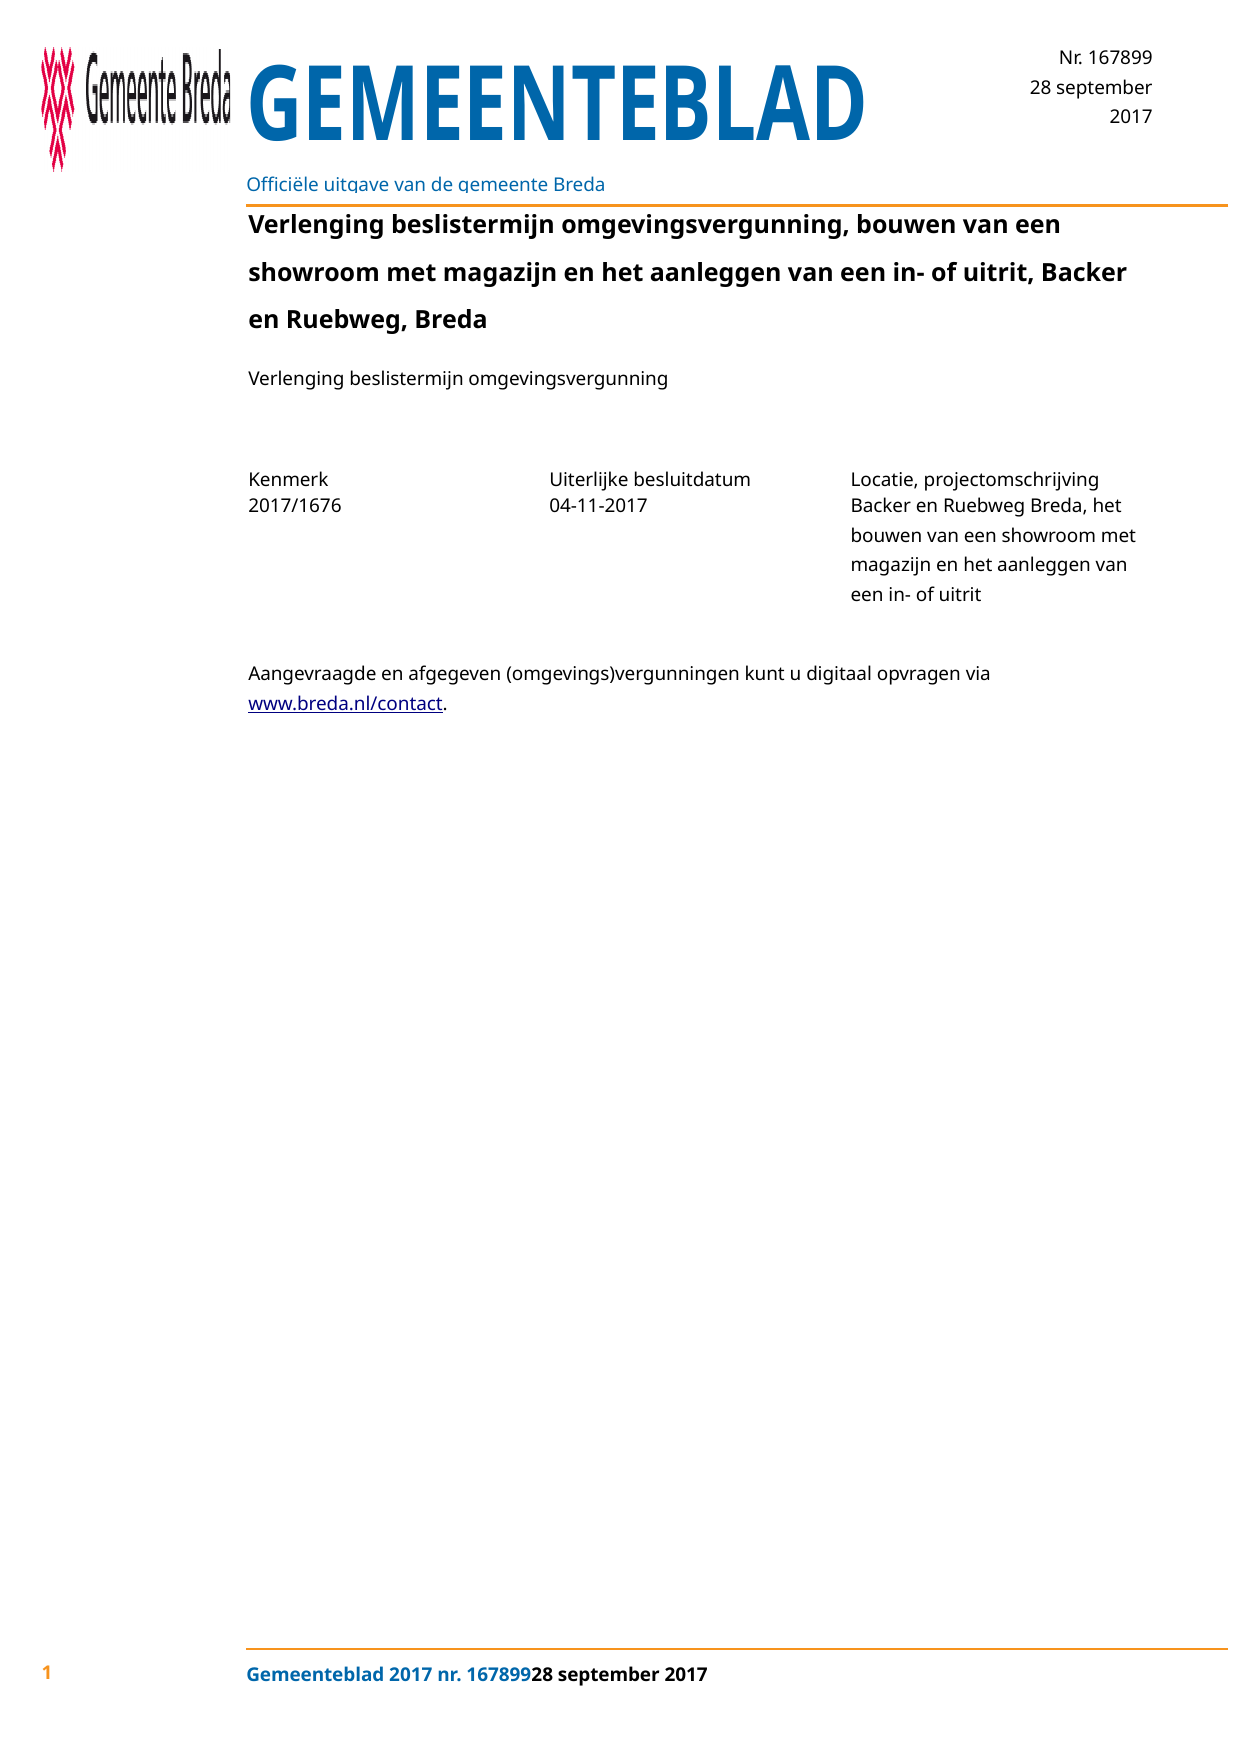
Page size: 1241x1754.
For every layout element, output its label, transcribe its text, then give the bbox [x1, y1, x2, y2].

table_header Uiterlijke besluitdatum [549, 466, 850, 492]
table_cell Backer en Ruebweg Breda, het bouwen van een showroom met magazijn en het aanleggen van een in- of uitrit [850, 492, 1152, 607]
table_cell 04-11-2017 [549, 492, 850, 607]
text Verlenging beslistermijn omgevingsvergunning, bouwen van een showroom met magazijn en het aanleggen van een in- of uitrit, Backer en Ruebweg, Breda [248, 207, 1152, 336]
text Verlenging beslistermijn omgevingsvergunning [248, 366, 1152, 391]
table_cell 2017/1676 [248, 492, 549, 607]
picture [41, 47, 231, 172]
table_header Locatie, projectomschrijving [850, 466, 1152, 492]
table_header Kenmerk [248, 466, 549, 492]
text Aangevraagde en afgegeven (omgevings)vergunningen kunt u digitaal opvragen via www.breda.nl/contact. [248, 660, 1152, 716]
